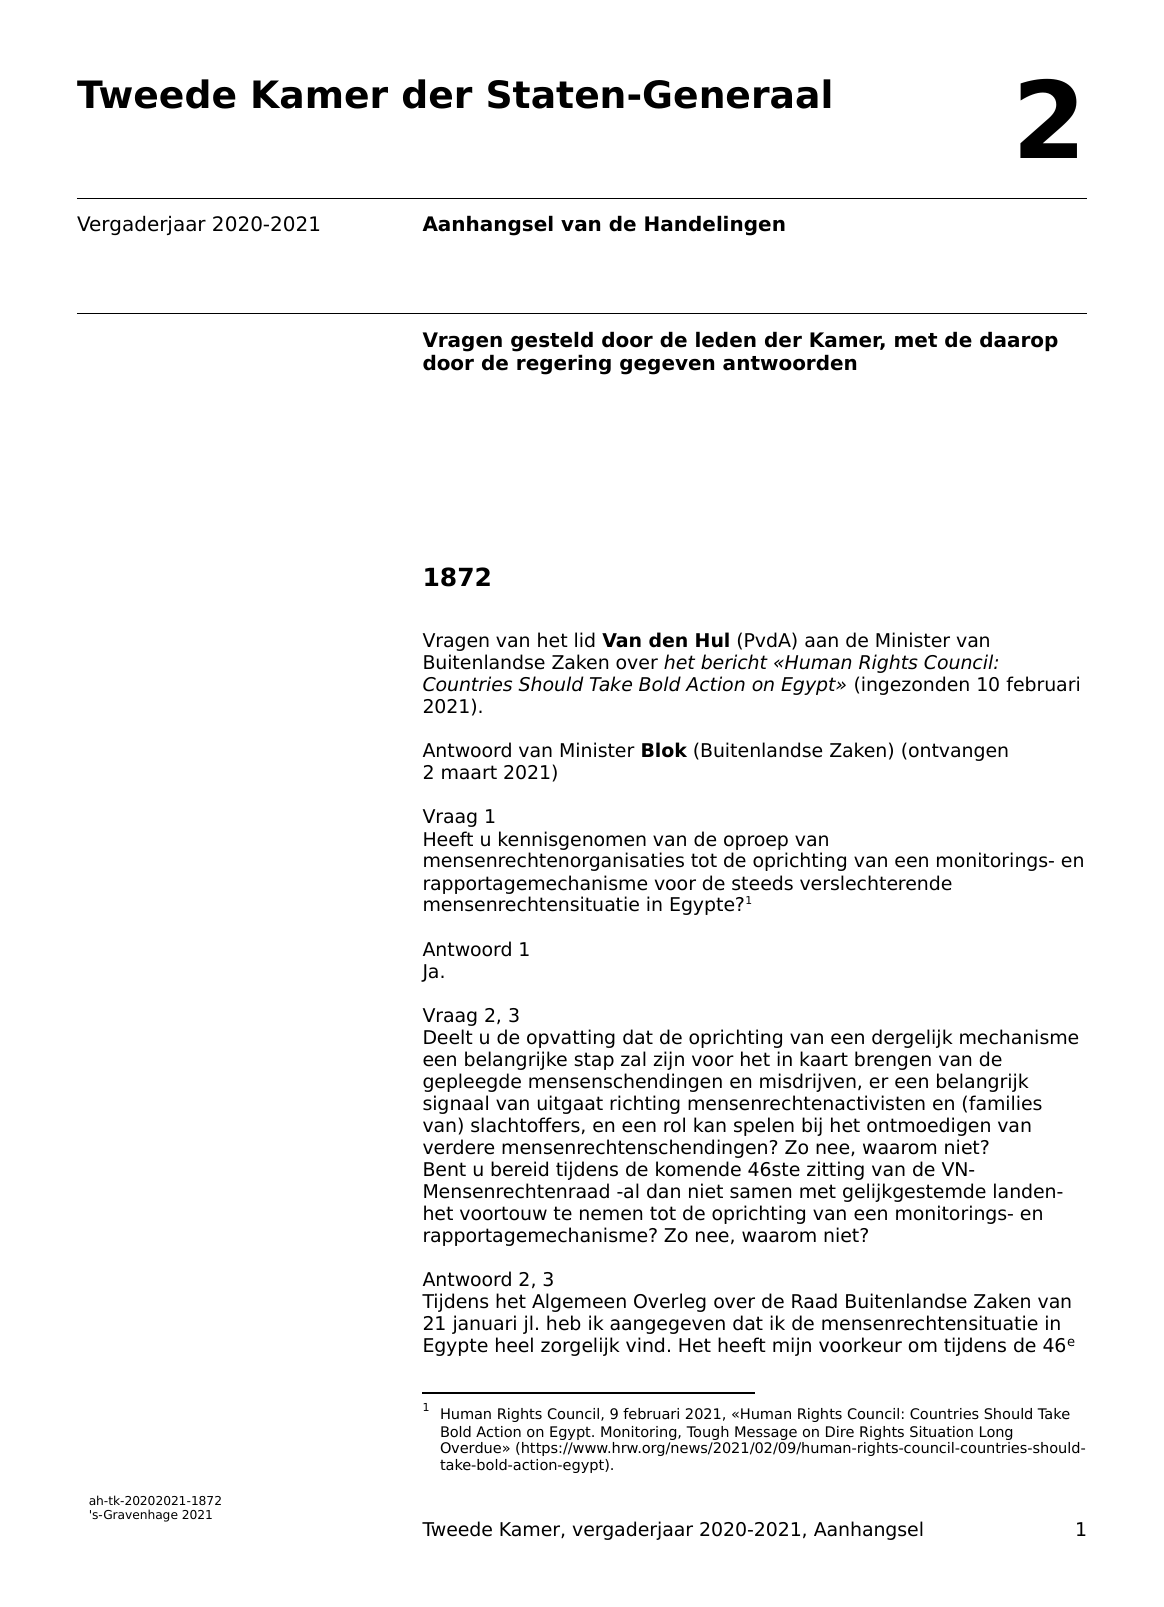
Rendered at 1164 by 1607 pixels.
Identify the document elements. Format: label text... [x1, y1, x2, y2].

text Vraag 2, 3 [422, 1005, 1087, 1027]
text Antwoord van Minister Blok (Buitenlandse Zaken) (ontvangen 2 maart 2021) [422, 740, 1087, 784]
text Bent u bereid tijdens de komende 46ste zitting van de VN-Mensenrechtenraad -al dan niet samen met gelijkgestemde landen- het voortouw te nemen tot de oprichting van een monitorings- en rapportagemechanisme? Zo nee, waarom niet? [422, 1158, 1087, 1246]
text Human Rights Council, 9 februari 2021, «Human Rights Council: Countries Should Take Bold Action on Egypt. Monitoring, Tough Message on Dire Rights Situation Long Overdue» (https://www.hrw.org/news/2021/02/09/human-rights-council-countries-should-take-bold-action-egypt). [422, 1402, 1087, 1474]
text Tijdens het Algemeen Overleg over de Raad Buitenlandse Zaken van 21 januari jl. heb ik aangegeven dat ik de mensenrechtensituatie in Egypte heel zorgelijk vind. Het heeft mijn voorkeur om tijdens de 46e [422, 1291, 1087, 1357]
text 's-Gravenhage 2021 [88, 1508, 323, 1522]
text Vragen van het lid Van den Hul (PvdA) aan de Minister van Buitenlandse Zaken over het bericht «Human Rights Council: Countries Should Take Bold Action on Egypt» (ingezonden 10 februari 2021). [422, 630, 1087, 718]
text Deelt u de opvatting dat de oprichting van een dergelijk mechanisme een belangrijke stap zal zijn voor het in kaart brengen van de gepleegde mensenschendingen en misdrijven, er een belangrijk signaal van uitgaat richting mensenrechtenactivisten en (families van) slachtoffers, en een rol kan spelen bij het ontmoedigen van verdere mensenrechtenschendingen? Zo nee, waarom niet? [422, 1027, 1087, 1158]
text Ja. [422, 961, 1087, 982]
text 1872 [422, 563, 1087, 592]
text Heeft u kennisgenomen van de oproep van mensenrechtenorganisaties tot de oprichting van een monitorings- en rapportagemechanisme voor de steeds verslechterende mensenrechtensituatie in Egypte? [422, 828, 1087, 916]
text Vraag 1 [422, 806, 1087, 828]
table_cell Vragen gesteld door de leden der Kamer, met de daarop door de regering gegeven antwoorden [422, 314, 1087, 375]
table_header 2 [886, 59, 1087, 198]
table_cell [77, 314, 422, 375]
table_cell Vergaderjaar 2020-2021 [77, 199, 422, 313]
text Antwoord 2, 3 [422, 1269, 1087, 1291]
table_cell Aanhangsel van de Handelingen [422, 199, 1087, 313]
text ah-tk-20202021-1872 [88, 1494, 323, 1508]
text Antwoord 1 [422, 938, 1087, 961]
table_header Tweede Kamer der Staten-Generaal [77, 59, 886, 198]
